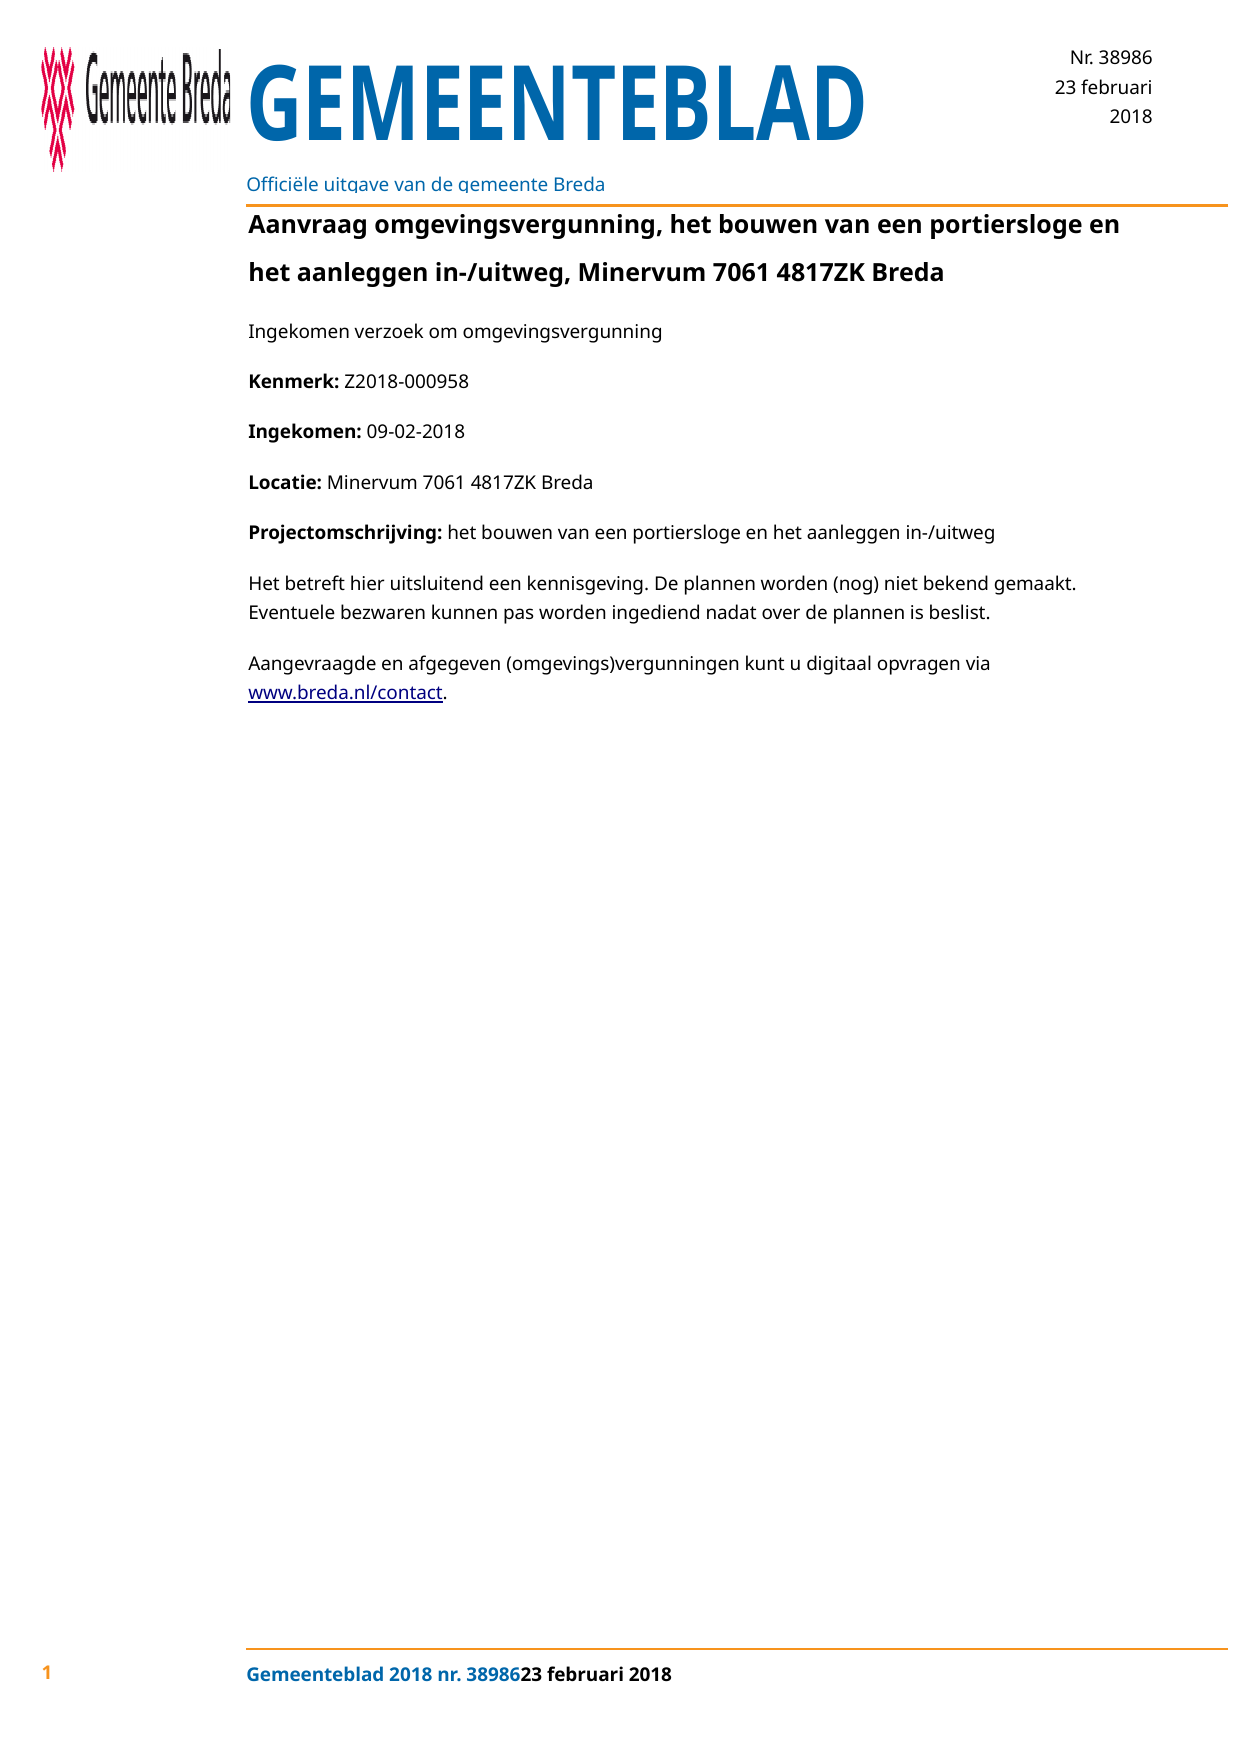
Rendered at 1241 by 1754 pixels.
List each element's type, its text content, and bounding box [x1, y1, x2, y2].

text Locatie: Minervum 7061 4817ZK Breda [248, 469, 1152, 495]
text Aanvraag omgevingsvergunning, het bouwen van een portiersloge en het aanleggen in-/uitweg, Minervum 7061 4817ZK Breda [248, 207, 1152, 288]
picture [41, 47, 231, 172]
text Projectomschrijving: het bouwen van een portiersloge en het aanleggen in-/uitweg [248, 519, 1152, 545]
text Kenmerk: Z2018-000958 [248, 368, 1152, 394]
text Het betreft hier uitsluitend een kennisgeving. De plannen worden (nog) niet bekend gemaakt. Eventuele bezwaren kunnen pas worden ingediend nadat over de plannen is beslist. [248, 570, 1152, 625]
text Aangevraagde en afgegeven (omgevings)vergunningen kunt u digitaal opvragen via www.breda.nl/contact. [248, 650, 1152, 705]
text Ingekomen verzoek om omgevingsvergunning [248, 318, 1152, 344]
text Ingekomen: 09-02-2018 [248, 419, 1152, 444]
